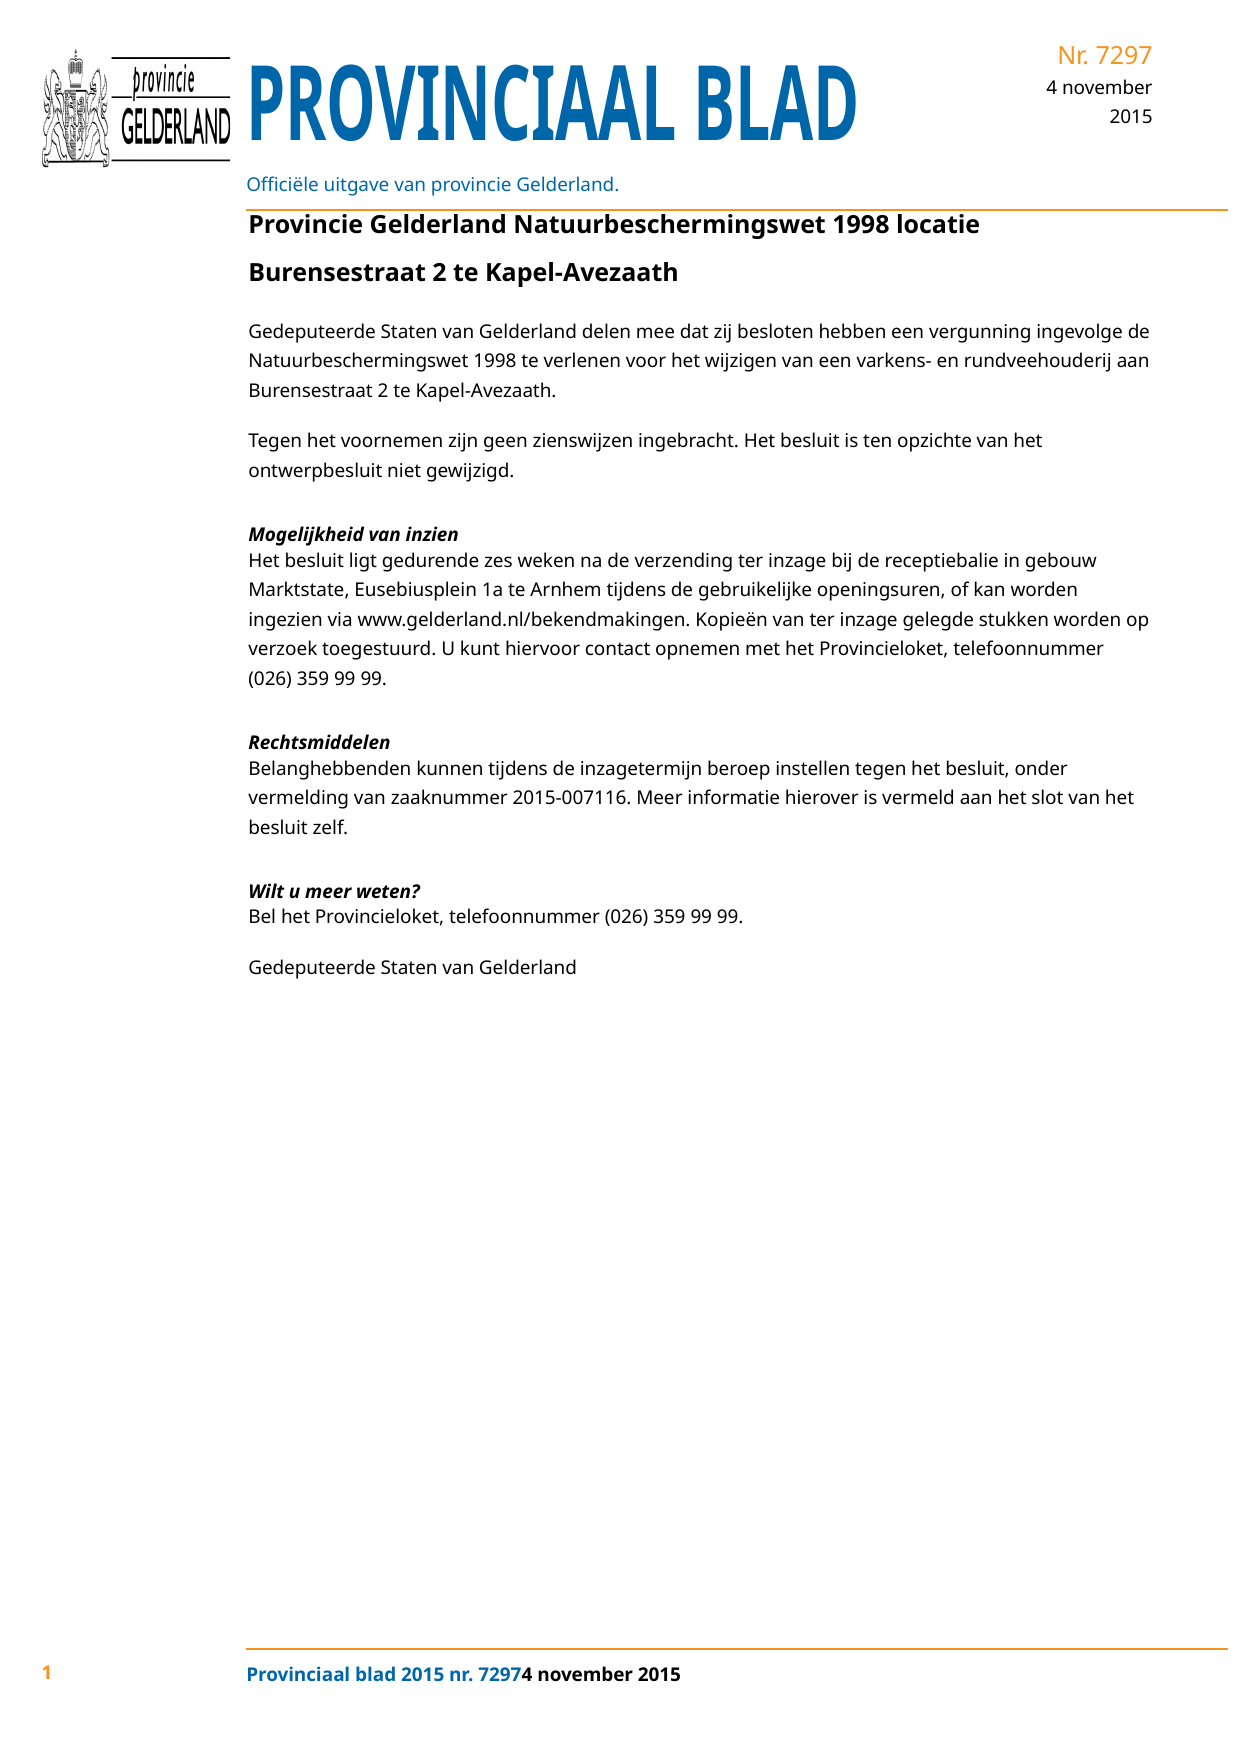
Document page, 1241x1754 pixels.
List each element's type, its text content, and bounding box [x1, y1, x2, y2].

text Tegen het voornemen zijn geen zienswijzen ingebracht. Het besluit is ten opzichte van het ontwerpbesluit niet gewijzigd. [248, 427, 1152, 483]
text Mogelijkheid van inzien [248, 521, 1152, 547]
text Provincie Gelderland Natuurbeschermingswet 1998 locatie Burensestraat 2 te Kapel-Avezaath [248, 211, 1152, 288]
text Rechtsmiddelen [248, 729, 1152, 755]
text Het besluit ligt gedurende zes weken na de verzending ter inzage bij de receptiebalie in gebouw Marktstate, Eusebiusplein 1a te Arnhem tijdens de gebruikelijke openingsuren, of kan worden ingezien via www.gelderland.nl/bekendmakingen. Kopieën van ter inzage gelegde stukken worden op verzoek toegestuurd. U kunt hiervoor contact opnemen met het Provincieloket, telefoonnummer (026) 359 99 99. [248, 547, 1152, 691]
picture [41, 47, 231, 172]
text Belanghebbenden kunnen tijdens de inzagetermijn beroep instellen tegen het besluit, onder vermelding van zaaknummer 2015-007116. Meer informatie hierover is vermeld aan het slot van het besluit zelf. [248, 755, 1152, 840]
text Bel het Provincieloket, telefoonnummer (026) 359 99 99. [248, 904, 1152, 929]
text Gedeputeerde Staten van Gelderland [248, 954, 1152, 980]
text Gedeputeerde Staten van Gelderland delen mee dat zij besloten hebben een vergunning ingevolge de Natuurbeschermingswet 1998 te verlenen voor het wijzigen van een varkens- en rundveehouderij aan Burensestraat 2 te Kapel-Avezaath. [248, 318, 1152, 403]
text Wilt u meer weten? [248, 878, 1152, 904]
